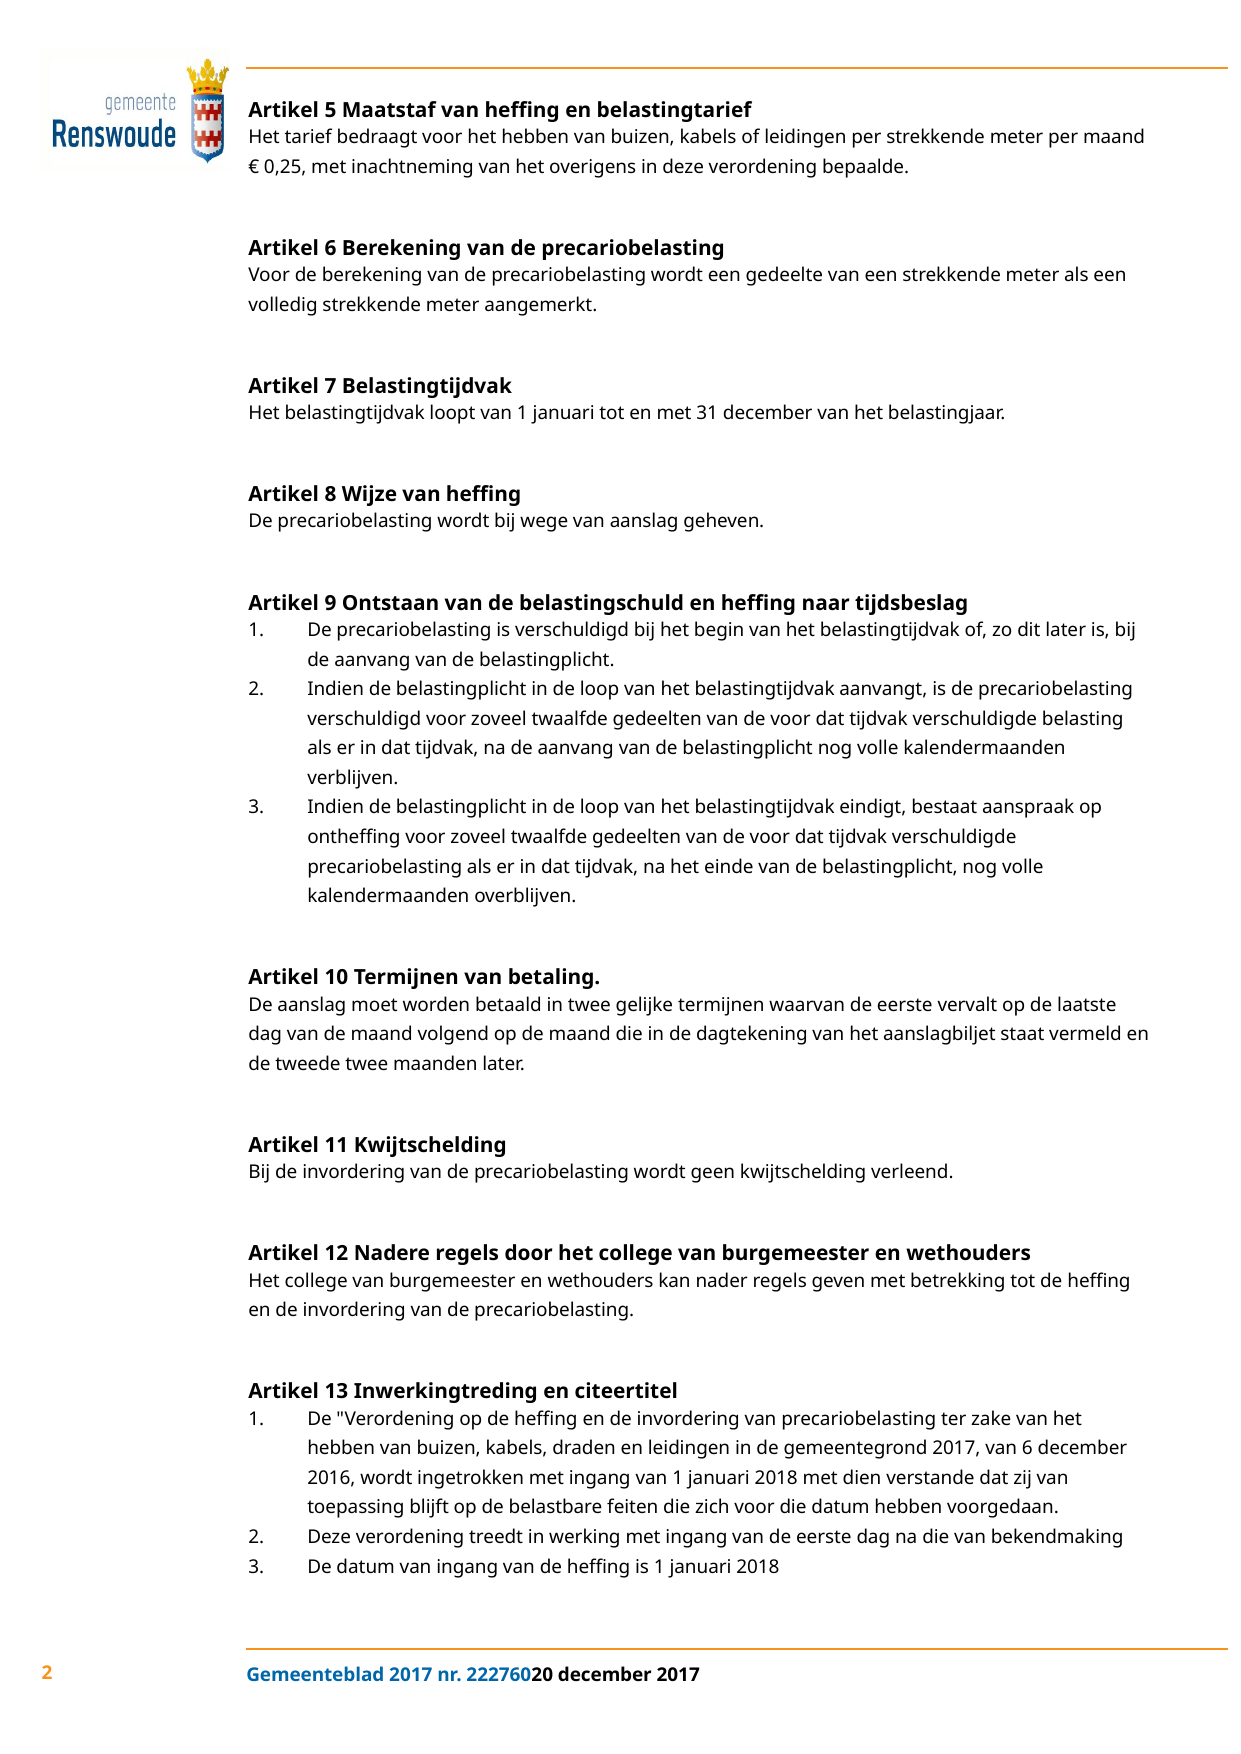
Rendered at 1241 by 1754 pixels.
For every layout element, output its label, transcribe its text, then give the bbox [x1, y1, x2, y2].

text Artikel 7 Belastingtijdvak [248, 371, 1152, 399]
text Artikel 13 Inwerkingtreding en citeertitel [248, 1376, 1152, 1405]
text Het belastingtijdvak loopt van 1 januari tot en met 31 december van het belastingjaar. [248, 399, 1152, 425]
text Artikel 10 Termijnen van betaling. [248, 962, 1152, 991]
text Artikel 6 Berekening van de precariobelasting [248, 233, 1152, 261]
text Het tarief bedraagt voor het hebben van buizen, kabels of leidingen per strekkende meter per maand € 0,25, met inachtneming van het overigens in deze verordening bepaalde. [248, 123, 1152, 178]
text Artikel 12 Nadere regels door het college van burgemeester en wethouders [248, 1238, 1152, 1267]
list Deze verordening treedt in werking met ingang van de eerste dag na die van bekendmaking [248, 1523, 1152, 1549]
list Indien de belastingplicht in de loop van het belastingtijdvak aanvangt, is de precariobelasting verschuldigd voor zoveel twaalfde gedeelten van de voor dat tijdvak verschuldigde belasting als er in dat tijdvak, na de aanvang van de belastingplicht nog volle kalendermaanden verblijven. [248, 675, 1152, 790]
text Artikel 8 Wijze van heffing [248, 479, 1152, 508]
list Indien de belastingplicht in de loop van het belastingtijdvak eindigt, bestaat aanspraak op ontheffing voor zoveel twaalfde gedeelten van de voor dat tijdvak verschuldigde precariobelasting als er in dat tijdvak, na het einde van de belastingplicht, nog volle kalendermaanden overblijven. [248, 794, 1152, 908]
list De "Verordening op de heffing en de invordering van precariobelasting ter zake van het hebben van buizen, kabels, draden en leidingen in de gemeentegrond 2017, van 6 december 2016, wordt ingetrokken met ingang van 1 januari 2018 met dien verstande dat zij van toepassing blijft op de belastbare feiten die zich voor die datum hebben voorgedaan. [248, 1405, 1152, 1519]
text Voor de berekening van de precariobelasting wordt een gedeelte van een strekkende meter als een volledig strekkende meter aangemerkt. [248, 261, 1152, 317]
text Het college van burgemeester en wethouders kan nader regels geven met betrekking tot de heffing en de invordering van de precariobelasting. [248, 1267, 1152, 1322]
text Artikel 5 Maatstaf van heffing en belastingtarief [248, 95, 1152, 123]
text De aanslag moet worden betaald in twee gelijke termijnen waarvan de eerste vervalt op de laatste dag van de maand volgend op de maand die in de dagtekening van het aanslagbiljet staat vermeld en de tweede twee maanden later. [248, 991, 1152, 1076]
picture [41, 47, 231, 172]
text Bij de invordering van de precariobelasting wordt geen kwijtschelding verleend. [248, 1158, 1152, 1184]
text Artikel 11 Kwijtschelding [248, 1130, 1152, 1158]
list De datum van ingang van de heffing is 1 januari 2018 [248, 1553, 1152, 1578]
text De precariobelasting wordt bij wege van aanslag geheven. [248, 508, 1152, 533]
text Artikel 9 Ontstaan van de belastingschuld en heffing naar tijdsbeslag [248, 588, 1152, 616]
list De precariobelasting is verschuldigd bij het begin van het belastingtijdvak of, zo dit later is, bij de aanvang van de belastingplicht. [248, 616, 1152, 671]
